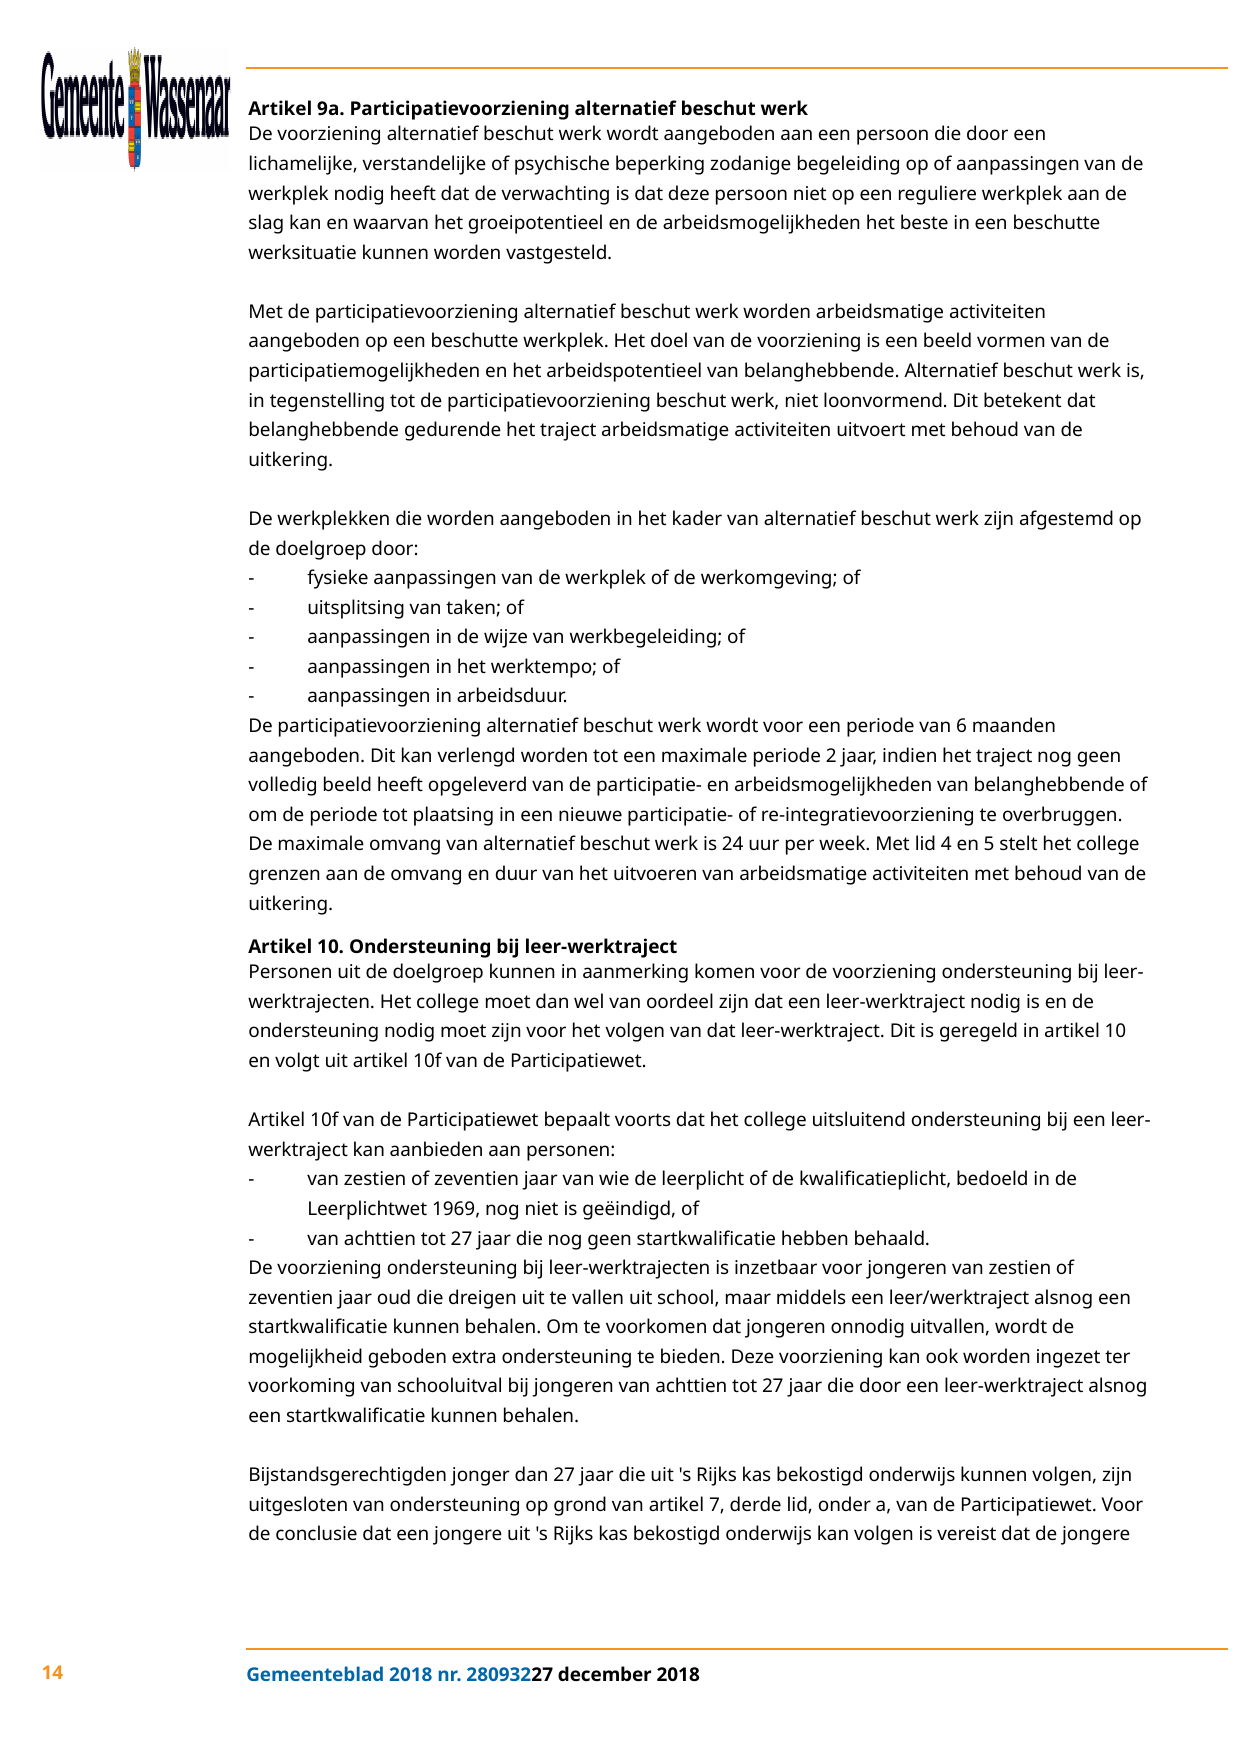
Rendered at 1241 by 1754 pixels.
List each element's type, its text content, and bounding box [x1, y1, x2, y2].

list van achttien tot 27 jaar die nog geen startkwalificatie hebben behaald. [248, 1225, 1152, 1251]
list uitsplitsing van taken; of [248, 594, 1152, 619]
text Artikel 10. Ondersteuning bij leer-werktraject [248, 933, 1152, 958]
text Met de participatievoorziening alternatief beschut werk worden arbeidsmatige activiteiten aangeboden op een beschutte werkplek. Het doel van de voorziening is een beeld vormen van de participatiemogelijkheden en het arbeidspotentieel van belanghebbende. Alternatief beschut werk is, in tegenstelling tot de participatievoorziening beschut werk, niet loonvormend. Dit betekent dat belanghebbende gedurende het traject arbeidsmatige activiteiten uitvoert met behoud van de uitkering. [248, 298, 1152, 472]
list aanpassingen in het werktempo; of [248, 653, 1152, 679]
list fysieke aanpassingen van de werkplek of de werkomgeving; of [248, 564, 1152, 590]
list van zestien of zeventien jaar van wie de leerplicht of de kwalificatieplicht, bedoeld in de Leerplichtwet 1969, nog niet is geëindigd, of [248, 1166, 1152, 1221]
text De voorziening alternatief beschut werk wordt aangeboden aan een persoon die door een lichamelijke, verstandelijke of psychische beperking zodanige begeleiding op of aanpassingen van de werkplek nodig heeft dat de verwachting is dat deze persoon niet op een reguliere werkplek aan de slag kan en waarvan het groeipotentieel en de arbeidsmogelijkheden het beste in een beschutte werksituatie kunnen worden vastgesteld. [248, 121, 1152, 264]
list aanpassingen in arbeidsduur. [248, 683, 1152, 708]
text De werkplekken die worden aangeboden in het kader van alternatief beschut werk zijn afgestemd op de doelgroep door: [248, 505, 1152, 560]
text Artikel 10f van de Participatiewet bepaalt voorts dat het college uitsluitend ondersteuning bij een leer-werktraject kan aanbieden aan personen: [248, 1106, 1152, 1162]
text De voorziening ondersteuning bij leer-werktrajecten is inzetbaar voor jongeren van zestien of zeventien jaar oud die dreigen uit te vallen uit school, maar middels een leer/werktraject alsnog een startkwalificatie kunnen behalen. Om te voorkomen dat jongeren onnodig uitvallen, wordt de mogelijkheid geboden extra ondersteuning te bieden. Deze voorziening kan ook worden ingezet ter voorkoming van schooluitval bij jongeren van achttien tot 27 jaar die door een leer-werktraject alsnog een startkwalificatie kunnen behalen. [248, 1254, 1152, 1428]
text De participatievoorziening alternatief beschut werk wordt voor een periode van 6 maanden aangeboden. Dit kan verlengd worden tot een maximale periode 2 jaar, indien het traject nog geen volledig beeld heeft opgeleverd van de participatie- en arbeidsmogelijkheden van belanghebbende of om de periode tot plaatsing in een nieuwe participatie- of re-integratievoorziening te overbruggen. De maximale omvang van alternatief beschut werk is 24 uur per week. Met lid 4 en 5 stelt het college grenzen aan de omvang en duur van het uitvoeren van arbeidsmatige activiteiten met behoud van de uitkering. [248, 712, 1152, 915]
text Personen uit de doelgroep kunnen in aanmerking komen voor de voorziening ondersteuning bij leer-werktrajecten. Het college moet dan wel van oordeel zijn dat een leer-werktraject nodig is en de ondersteuning nodig moet zijn voor het volgen van dat leer-werktraject. Dit is geregeld in artikel 10 en volgt uit artikel 10f van de Participatiewet. [248, 958, 1152, 1073]
picture [41, 47, 231, 172]
text Bijstandsgerechtigden jonger dan 27 jaar die uit 's Rijks kas bekostigd onderwijs kunnen volgen, zijn uitgesloten van ondersteuning op grond van artikel 7, derde lid, onder a, van de Participatiewet. Voor de conclusie dat een jongere uit 's Rijks kas bekostigd onderwijs kan volgen is vereist dat de jongere [248, 1461, 1152, 1546]
text Artikel 9a. Participatievoorziening alternatief beschut werk [248, 95, 1152, 121]
list aanpassingen in de wijze van werkbegeleiding; of [248, 623, 1152, 649]
